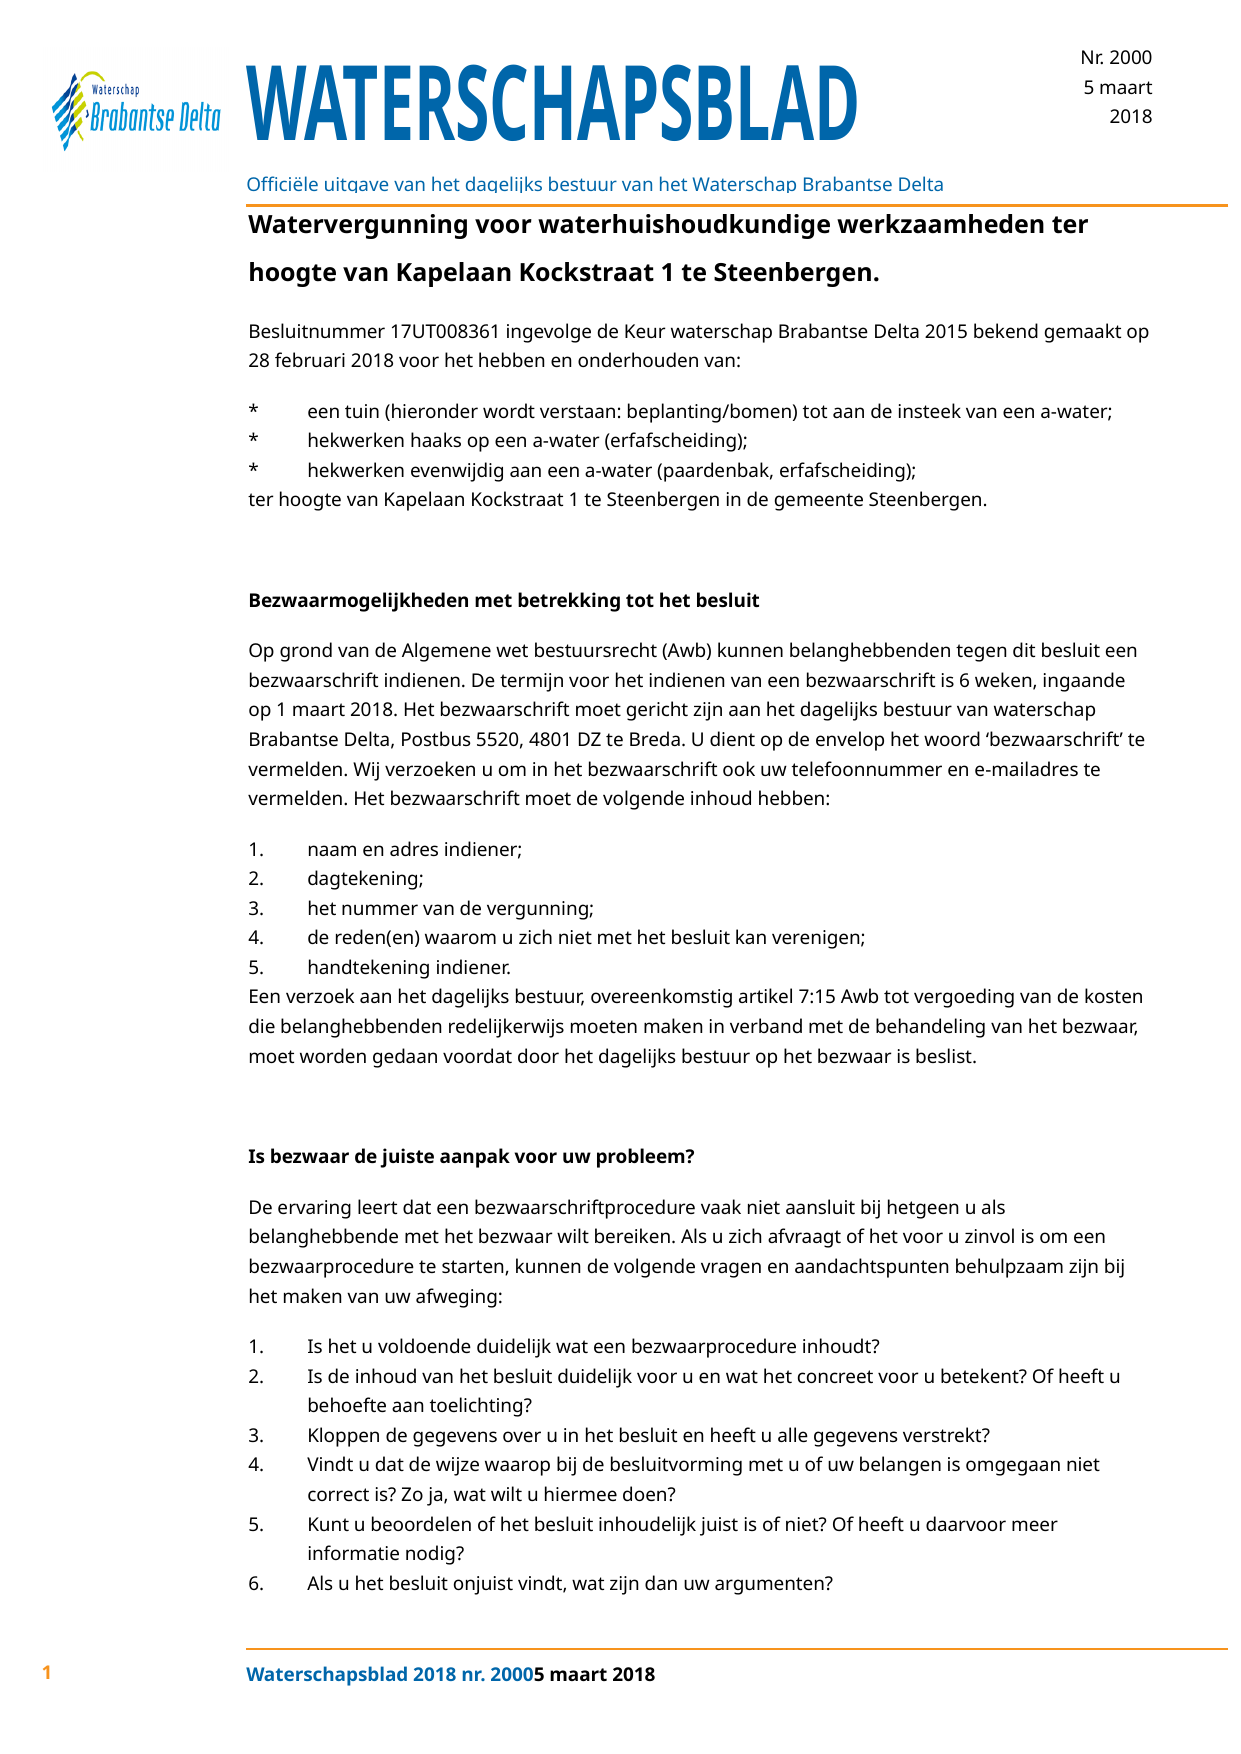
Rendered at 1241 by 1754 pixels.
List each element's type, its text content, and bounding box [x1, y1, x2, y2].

list Kloppen de gegevens over u in het besluit en heeft u alle gegevens verstrekt? [248, 1422, 1152, 1448]
picture [41, 47, 231, 172]
text Een verzoek aan het dagelijks bestuur, overeenkomstig artikel 7:15 Awb tot vergoeding van de kosten die belanghebbenden redelijkerwijs moeten maken in verband met de behandeling van het bezwaar, moet worden gedaan voordat door het dagelijks bestuur op het bezwaar is beslist. [248, 984, 1152, 1068]
list Als u het besluit onjuist vindt, wat zijn dan uw argumenten? [248, 1570, 1152, 1596]
list Kunt u beoordelen of het besluit inhoudelijk juist is of niet? Of heeft u daarvoor meer informatie nodig? [248, 1511, 1152, 1566]
text Besluitnummer 17UT008361 ingevolge de Keur waterschap Brabantse Delta 2015 bekend gemaakt op 28 februari 2018 voor het hebben en onderhouden van: [248, 318, 1152, 373]
list Vindt u dat de wijze waarop bij de besluitvorming met u of uw belangen is omgegaan niet correct is? Zo ja, wat wilt u hiermee doen? [248, 1452, 1152, 1507]
list het nummer van de vergunning; [248, 895, 1152, 921]
list de reden(en) waarom u zich niet met het besluit kan verenigen; [248, 924, 1152, 950]
list Is het u voldoende duidelijk wat een bezwaarprocedure inhoudt? [248, 1333, 1152, 1359]
list handtekening indiener. [248, 954, 1152, 980]
list Is de inhoud van het besluit duidelijk voor u en wat het concreet voor u betekent? Of heeft u behoefte aan toelichting? [248, 1363, 1152, 1418]
list dagtekening; [248, 865, 1152, 891]
list naam en adres indiener; [248, 836, 1152, 861]
text Bezwaarmogelijkheden met betrekking tot het besluit [248, 587, 1152, 613]
text De ervaring leert dat een bezwaarschriftprocedure vaak niet aansluit bij hetgeen u als belanghebbende met het bezwaar wilt bereiken. Als u zich afvraagt of het voor u zinvol is om een bezwaarprocedure te starten, kunnen de volgende vragen en aandachtspunten behulpzaam zijn bij het maken van uw afweging: [248, 1194, 1152, 1308]
text Watervergunning voor waterhuishoudkundige werkzaamheden ter hoogte van Kapelaan Kockstraat 1 te Steenbergen. [248, 207, 1152, 288]
text Op grond van de Algemene wet bestuursrecht (Awb) kunnen belanghebbenden tegen dit besluit een bezwaarschrift indienen. De termijn voor het indienen van een bezwaarschrift is 6 weken, ingaande op 1 maart 2018. Het bezwaarschrift moet gericht zijn aan het dagelijks bestuur van waterschap Brabantse Delta, Postbus 5520, 4801 DZ te Breda. U dient op de envelop het woord ‘bezwaarschrift’ te vermelden. Wij verzoeken u om in het bezwaarschrift ook uw telefoonnummer en e‑mailadres te vermelden. Het bezwaarschrift moet de volgende inhoud hebben: [248, 637, 1152, 811]
text Is bezwaar de juiste aanpak voor uw probleem? [248, 1144, 1152, 1169]
text ter hoogte van Kapelaan Kockstraat 1 te Steenbergen in de gemeente Steenbergen. [248, 486, 1152, 512]
table_header een tuin (hieronder wordt verstaan: beplanting/bomen) tot aan de insteek van een a-water; hekwerken haaks op een a-water (erfafscheiding); hekwerken evenwijdig aan een a-water (paardenbak, erfafscheiding); [248, 398, 1152, 483]
